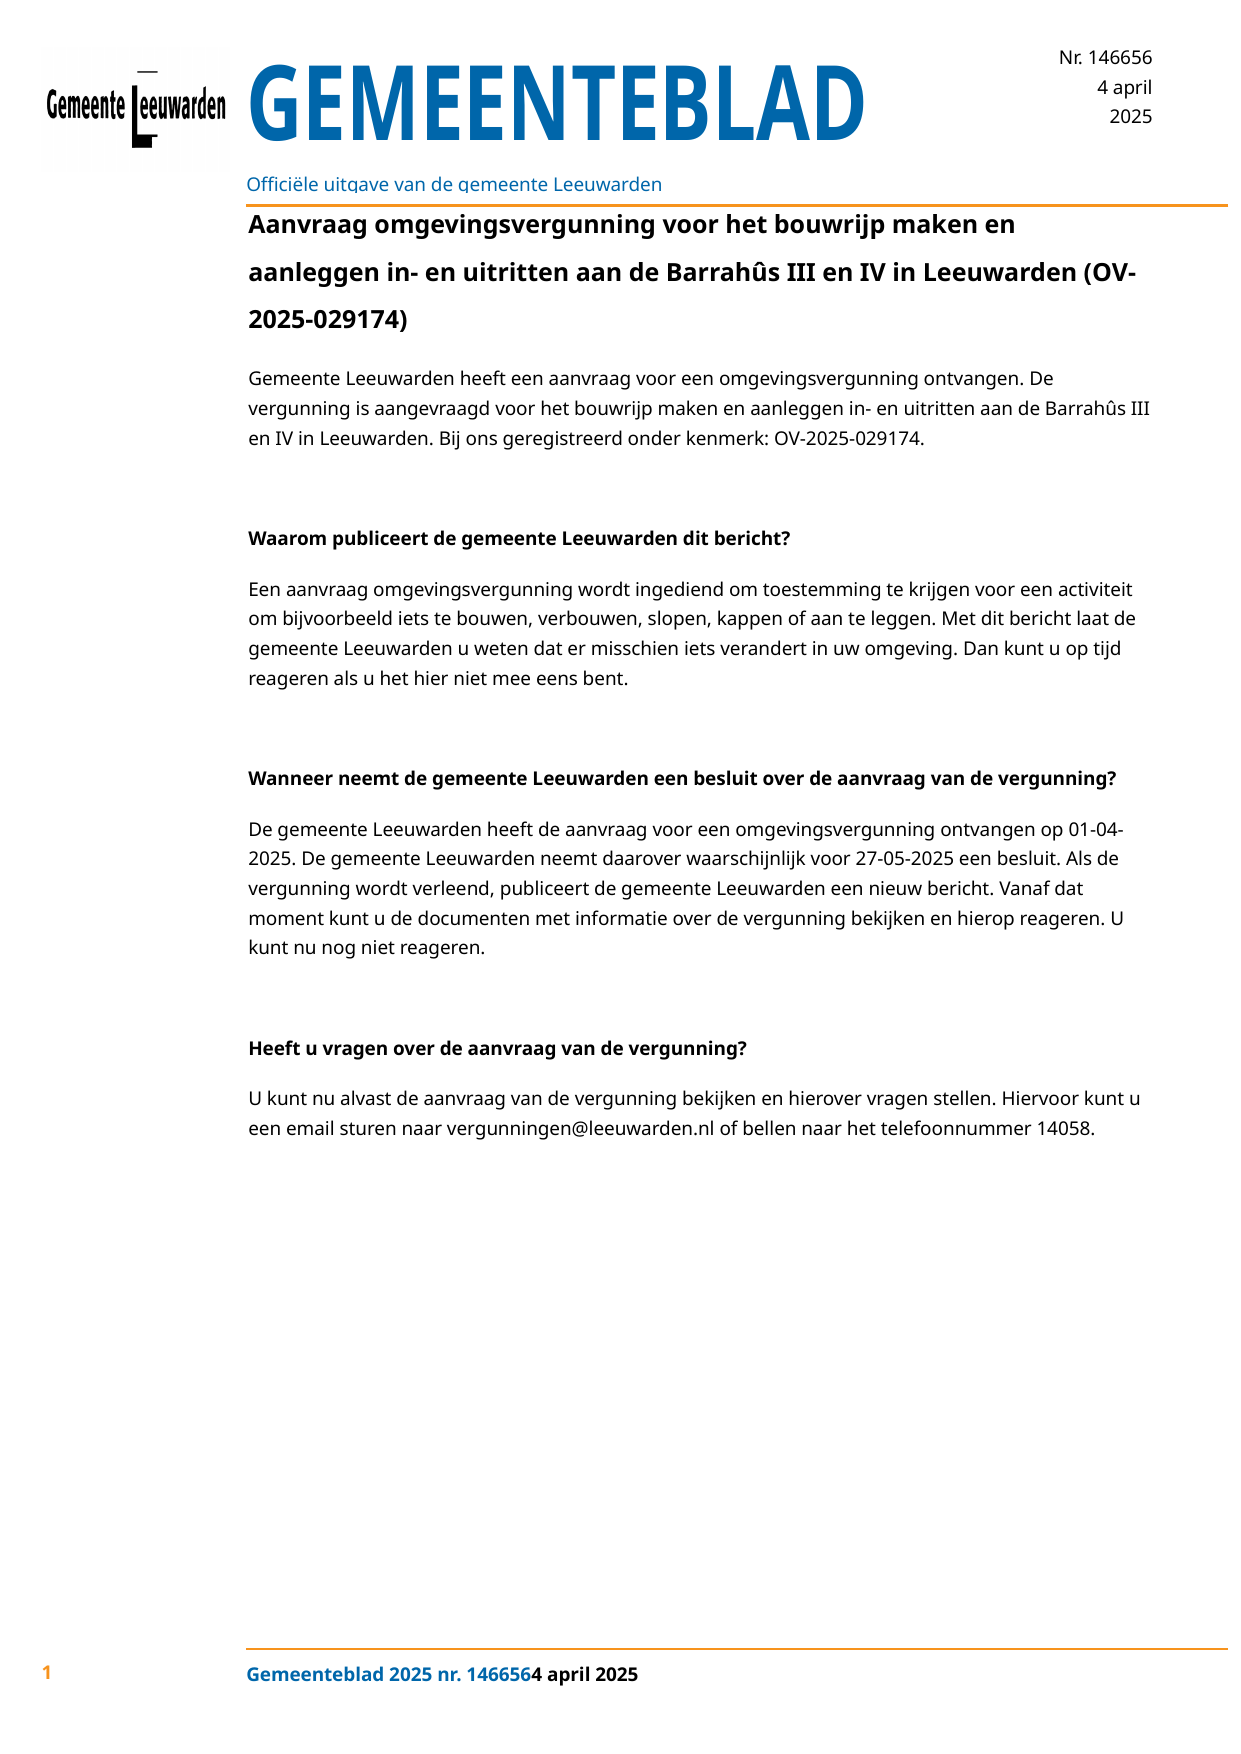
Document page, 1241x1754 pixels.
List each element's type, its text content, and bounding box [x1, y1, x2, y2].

picture [41, 47, 231, 172]
text Heeft u vragen over de aanvraag van de vergunning? [248, 1035, 1152, 1061]
text De gemeente Leeuwarden heeft de aanvraag voor een omgevingsvergunning ontvangen op 01-04-2025. De gemeente Leeuwarden neemt daarover waarschijnlijk voor 27-05-2025 een besluit. Als de vergunning wordt verleend, publiceert de gemeente Leeuwarden een nieuw bericht. Vanaf dat moment kunt u de documenten met informatie over de vergunning bekijken en hierop reageren. U kunt nu nog niet reageren. [248, 816, 1152, 960]
text Een aanvraag omgevingsvergunning wordt ingediend om toestemming te krijgen voor een activiteit om bijvoorbeeld iets te bouwen, verbouwen, slopen, kappen of aan te leggen. Met dit bericht laat de gemeente Leeuwarden u weten dat er misschien iets verandert in uw omgeving. Dan kunt u op tijd reageren als u het hier niet mee eens bent. [248, 576, 1152, 690]
text Waarom publiceert de gemeente Leeuwarden dit bericht? [248, 526, 1152, 551]
text Wanneer neemt de gemeente Leeuwarden een besluit over de aanvraag van de vergunning? [248, 766, 1152, 791]
text Aanvraag omgevingsvergunning voor het bouwrijp maken en aanleggen in- en uitritten aan de Barrahûs III en IV in Leeuwarden (OV-2025-029174) [248, 207, 1152, 336]
text Gemeente Leeuwarden heeft een aanvraag voor een omgevingsvergunning ontvangen. De vergunning is aangevraagd voor het bouwrijp maken en aanleggen in- en uitritten aan de Barrahûs III en IV in Leeuwarden. Bij ons geregistreerd onder kenmerk: OV-2025-029174. [248, 366, 1152, 450]
text U kunt nu alvast de aanvraag van de vergunning bekijken en hierover vragen stellen. Hiervoor kunt u een email sturen naar vergunningen@leeuwarden.nl of bellen naar het telefoonnummer 14058. [248, 1086, 1152, 1141]
